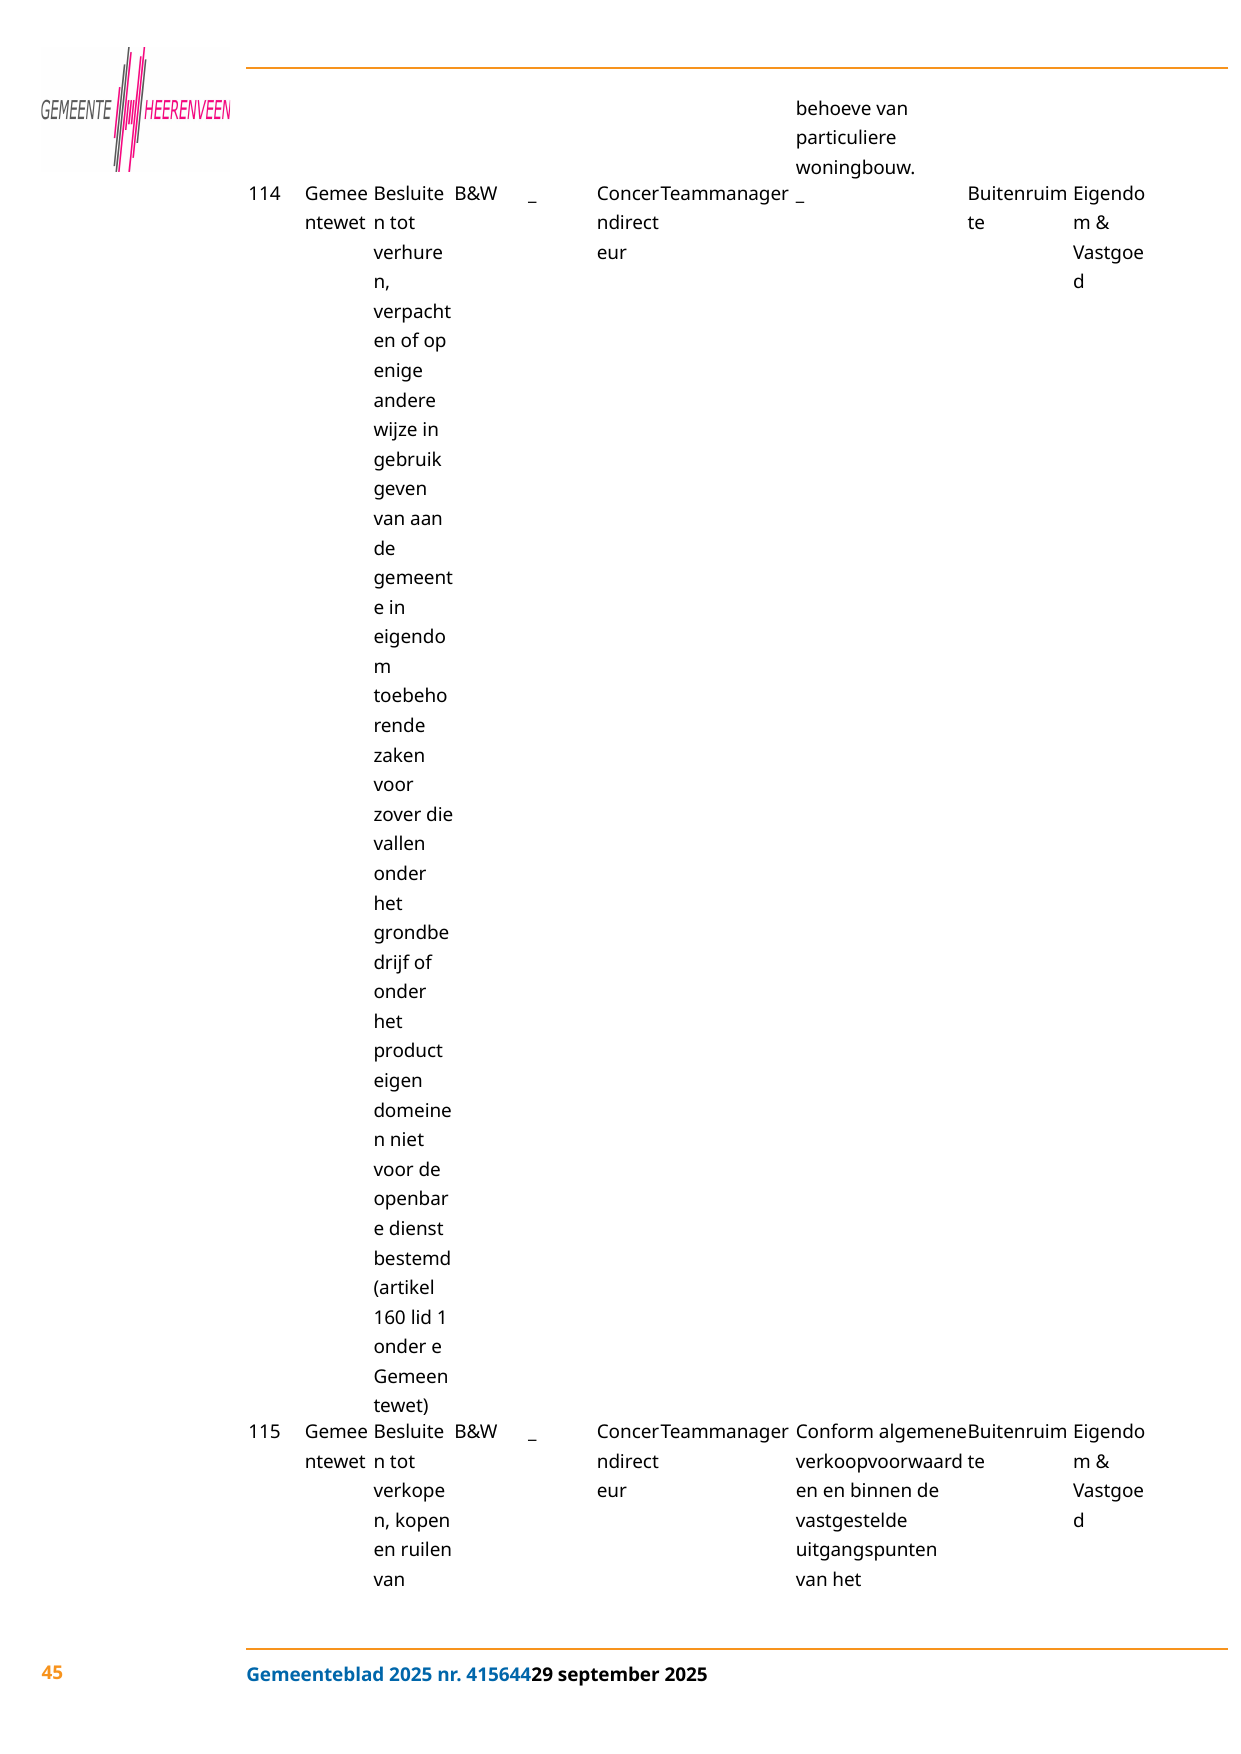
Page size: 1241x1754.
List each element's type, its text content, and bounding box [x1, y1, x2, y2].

table_cell Buitenruimte [968, 180, 1073, 1418]
table_cell [248, 95, 304, 180]
table_cell [968, 95, 1073, 180]
table_cell _ [796, 180, 967, 1418]
picture [41, 47, 231, 172]
table_cell Buitenruimte [968, 1418, 1073, 1592]
table_cell Conform algemene verkoopvoorwaarden en binnen de vastgestelde uitgangspunten van het [796, 1418, 967, 1592]
table_cell Gemeentewet [305, 180, 373, 1418]
table_cell behoeve van particuliere woningbouw. [796, 95, 967, 180]
table_cell [597, 95, 660, 180]
table_cell _ [528, 180, 597, 1418]
table_cell Eigendom & Vastgoed [1073, 180, 1152, 1418]
table_cell [373, 95, 454, 180]
table_cell Concerndirecteur [597, 1418, 660, 1592]
table_cell B&W [454, 180, 528, 1418]
table_cell [528, 95, 597, 180]
table_cell [454, 95, 528, 180]
table_cell Eigendom & Vastgoed [1073, 1418, 1152, 1592]
table_cell B&W [454, 1418, 528, 1592]
table_cell _ [528, 1418, 597, 1592]
table_cell 114 [248, 180, 304, 1418]
table_cell [1073, 95, 1152, 180]
table_cell Besluiten tot verkopen, kopen en ruilen van [373, 1418, 454, 1592]
table_cell Besluiten tot verhuren, verpachten of op enige andere wijze in gebruik geven van aan de gemeente in eigendom toebehorende zaken voor zover die vallen onder het grondbedrijf of onder het product eigen domeinen niet voor de openbare dienst bestemd (artikel 160 lid 1 onder e Gemeentewet) [373, 180, 454, 1418]
table_cell Gemeentewet [305, 1418, 373, 1592]
table_cell Teammanager [660, 1418, 796, 1592]
table_cell Concerndirecteur [597, 180, 660, 1418]
table_cell Teammanager [660, 180, 796, 1418]
table_cell [305, 95, 373, 180]
table_cell [660, 95, 796, 180]
table_cell 115 [248, 1418, 304, 1592]
